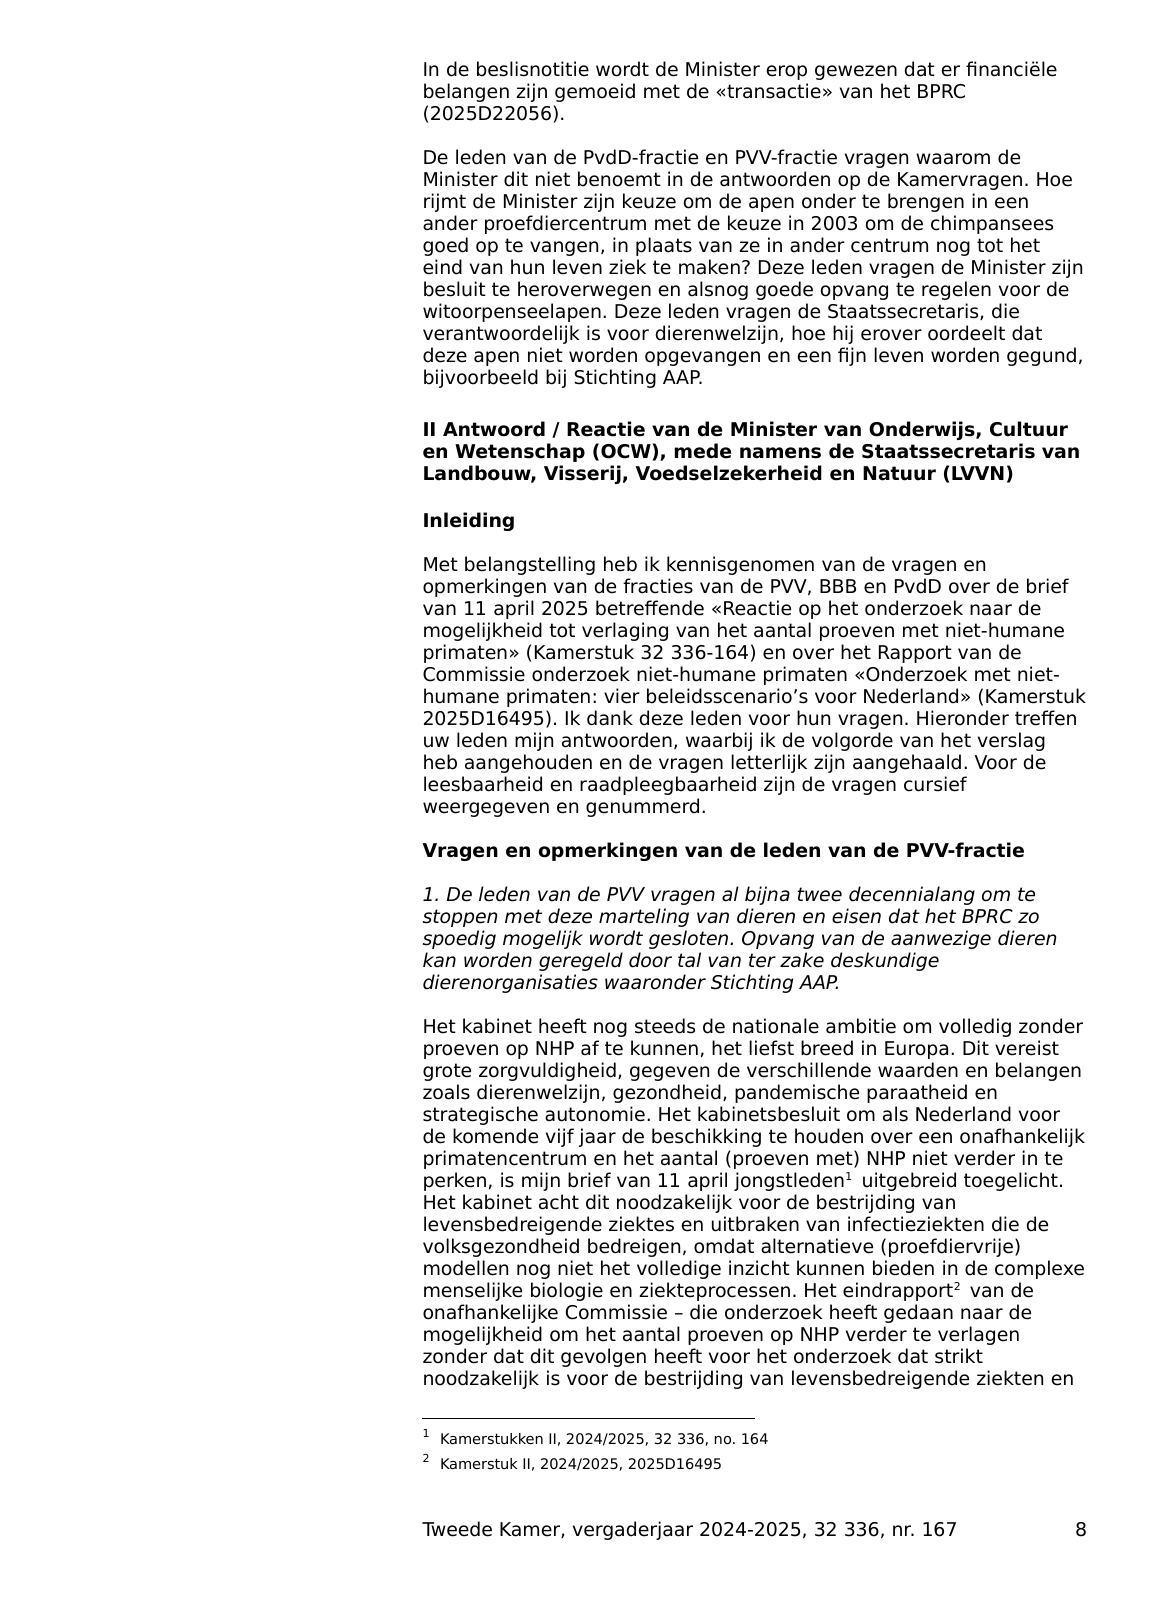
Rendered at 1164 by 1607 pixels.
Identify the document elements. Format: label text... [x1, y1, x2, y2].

text Met belangstelling heb ik kennisgenomen van de vragen en opmerkingen van de fracties van de PVV, BBB en PvdD over de brief van 11 april 2025 betreffende «Reactie op het onderzoek naar de mogelijkheid tot verlaging van het aantal proeven met niet-humane primaten» (Kamerstuk 32 336-164) en over het Rapport van de Commissie onderzoek niet-humane primaten «Onderzoek met niet-humane primaten: vier beleidsscenario’s voor Nederland» (Kamerstuk 2025D16495). Ik dank deze leden voor hun vragen. Hieronder treffen uw leden mijn antwoorden, waarbij ik de volgorde van het verslag heb aangehouden en de vragen letterlijk zijn aangehaald. Voor de leesbaarheid en raadpleegbaarheid zijn de vragen cursief weergegeven en genummerd. [422, 554, 1087, 818]
text Het kabinet heeft nog steeds de nationale ambitie om volledig zonder proeven op NHP af te kunnen, het liefst breed in Europa. Dit vereist grote zorgvuldigheid, gegeven de verschillende waarden en belangen zoals dierenwelzijn, gezondheid, pandemische paraatheid en strategische autonomie. Het kabinetsbesluit om als Nederland voor de komende vijf jaar de beschikking te houden over een onafhankelijk primatencentrum en het aantal (proeven met) NHP niet verder in te perken, is mijn brief van 11 april jongstleden uitgebreid toegelicht. Het kabinet acht dit noodzakelijk voor de bestrijding van levensbedreigende ziektes en uitbraken van infectieziekten die de volksgezondheid bedreigen, omdat alternatieve (proefdiervrije) modellen nog niet het volledige inzicht kunnen bieden in de complexe menselijke biologie en ziekteprocessen. Het eindrapport van de onafhankelijke Commissie – die onderzoek heeft gedaan naar de mogelijkheid om het aantal proeven op NHP verder te verlagen zonder dat dit gevolgen heeft voor het onderzoek dat strikt noodzakelijk is voor de bestrijding van levensbedreigende ziekten en [422, 1016, 1087, 1390]
text 1. De leden van de PVV vragen al bijna twee decennialang om te stoppen met deze marteling van dieren en eisen dat het BPRC zo spoedig mogelijk wordt gesloten. Opvang van de aanwezige dieren kan worden geregeld door tal van ter zake deskundige dierenorganisaties waaronder Stichting AAP. [422, 884, 1087, 994]
subtitle Inleiding [422, 510, 1087, 532]
subtitle Vragen en opmerkingen van de leden van de PVV-fractie [422, 840, 1087, 862]
text Kamerstukken II, 2024/2025, 32 336, no. 164 [422, 1427, 1087, 1449]
text In de beslisnotitie wordt de Minister erop gewezen dat er financiële belangen zijn gemoeid met de «transactie» van het BPRC (2025D22056). [422, 59, 1087, 125]
text Kamerstuk II, 2024/2025, 2025D16495 [422, 1452, 1087, 1474]
text De leden van de PvdD-fractie en PVV-fractie vragen waarom de Minister dit niet benoemt in de antwoorden op de Kamervragen. Hoe rijmt de Minister zijn keuze om de apen onder te brengen in een ander proefdiercentrum met de keuze in 2003 om de chimpansees goed op te vangen, in plaats van ze in ander centrum nog tot het eind van hun leven ziek te maken? Deze leden vragen de Minister zijn besluit te heroverwegen en alsnog goede opvang te regelen voor de witoorpenseelapen. Deze leden vragen de Staatssecretaris, die verantwoordelijk is voor dierenwelzijn, hoe hij erover oordeelt dat deze apen niet worden opgevangen en een fijn leven worden gegund, bijvoorbeeld bij Stichting AAP. [422, 147, 1087, 389]
subtitle II Antwoord / Reactie van de Minister van Onderwijs, Cultuur en Wetenschap (OCW), mede namens de Staatssecretaris van Landbouw, Visserij, Voedselzekerheid en Natuur (LVVN) [422, 419, 1087, 485]
